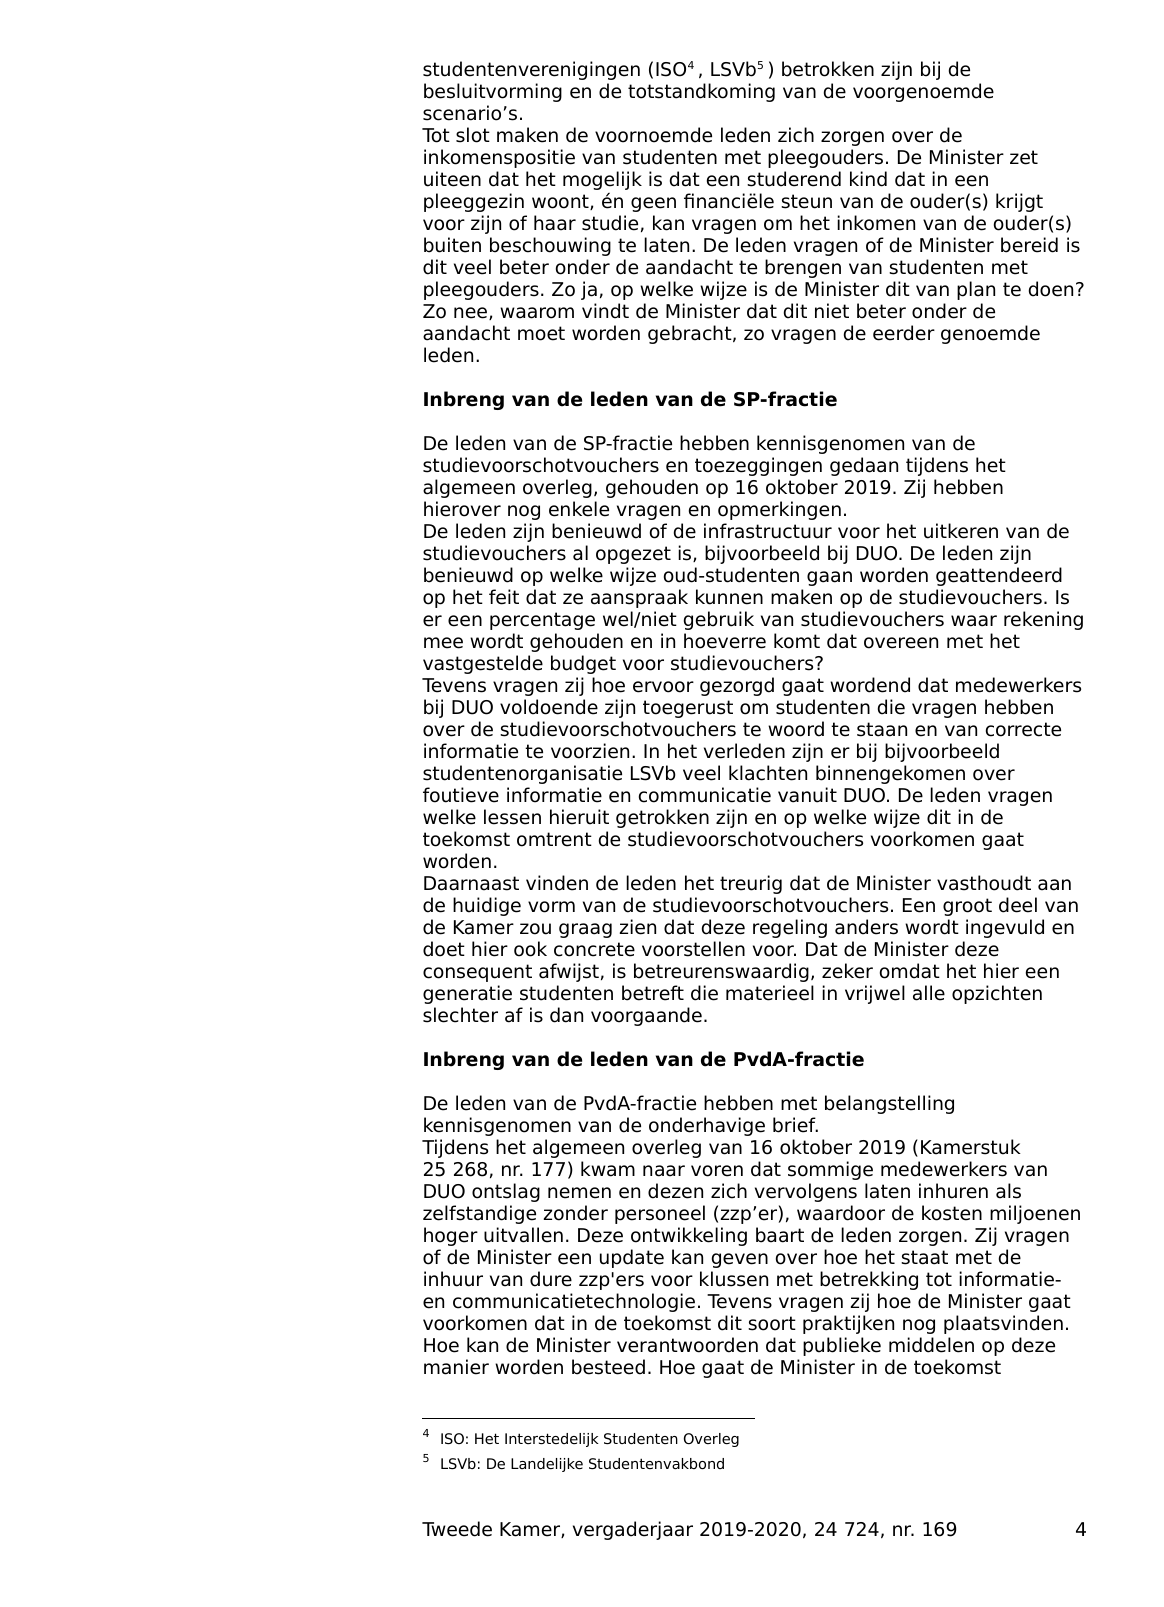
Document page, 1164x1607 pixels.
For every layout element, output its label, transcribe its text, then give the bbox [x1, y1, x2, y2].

text ISO: Het Interstedelijk Studenten Overleg [422, 1427, 1087, 1449]
text De leden zijn benieuwd of de infrastructuur voor het uitkeren van de studievouchers al opgezet is, bijvoorbeeld bij DUO. De leden zijn benieuwd op welke wijze oud-studenten gaan worden geattendeerd op het feit dat ze aanspraak kunnen maken op de studievouchers. Is er een percentage wel/niet gebruik van studievouchers waar rekening mee wordt gehouden en in hoeverre komt dat overeen met het vastgestelde budget voor studievouchers? [422, 521, 1087, 675]
text De leden van de PvdA-fractie hebben met belangstelling kennisgenomen van de onderhavige brief. [422, 1093, 1087, 1137]
text Tot slot maken de voornoemde leden zich zorgen over de inkomenspositie van studenten met pleegouders. De Minister zet uiteen dat het mogelijk is dat een studerend kind dat in een pleeggezin woont, én geen financiële steun van de ouder(s) krijgt voor zijn of haar studie, kan vragen om het inkomen van de ouder(s) buiten beschouwing te laten. De leden vragen of de Minister bereid is dit veel beter onder de aandacht te brengen van studenten met pleegouders. Zo ja, op welke wijze is de Minister dit van plan te doen? Zo nee, waarom vindt de Minister dat dit niet beter onder de aandacht moet worden gebracht, zo vragen de eerder genoemde leden. [422, 125, 1087, 367]
subtitle Inbreng van de leden van de SP-fractie [422, 389, 1087, 411]
text Tijdens het algemeen overleg van 16 oktober 2019 (Kamerstuk 25 268, nr. 177) kwam naar voren dat sommige medewerkers van DUO ontslag nemen en dezen zich vervolgens laten inhuren als zelfstandige zonder personeel (zzp’er), waardoor de kosten miljoenen hoger uitvallen. Deze ontwikkeling baart de leden zorgen. Zij vragen of de Minister een update kan geven over hoe het staat met de inhuur van dure zzp'ers voor klussen met betrekking tot informatie- en communicatietechnologie. Tevens vragen zij hoe de Minister gaat voorkomen dat in de toekomst dit soort praktijken nog plaatsvinden. Hoe kan de Minister verantwoorden dat publieke middelen op deze manier worden besteed. Hoe gaat de Minister in de toekomst [422, 1137, 1087, 1379]
text LSVb: De Landelijke Studentenvakbond [422, 1452, 1087, 1474]
subtitle Inbreng van de leden van de PvdA-fractie [422, 1049, 1087, 1071]
text studentenverenigingen (ISO, LSVb) betrokken zijn bij de besluitvorming en de totstandkoming van de voorgenoemde scenario’s. [422, 59, 1087, 125]
text Tevens vragen zij hoe ervoor gezorgd gaat wordend dat medewerkers bij DUO voldoende zijn toegerust om studenten die vragen hebben over de studievoorschotvouchers te woord te staan en van correcte informatie te voorzien. In het verleden zijn er bij bijvoorbeeld studentenorganisatie LSVb veel klachten binnengekomen over foutieve informatie en communicatie vanuit DUO. De leden vragen welke lessen hieruit getrokken zijn en op welke wijze dit in de toekomst omtrent de studievoorschotvouchers voorkomen gaat worden. [422, 675, 1087, 873]
text De leden van de SP-fractie hebben kennisgenomen van de studievoorschotvouchers en toezeggingen gedaan tijdens het algemeen overleg, gehouden op 16 oktober 2019. Zij hebben hierover nog enkele vragen en opmerkingen. [422, 433, 1087, 521]
text Daarnaast vinden de leden het treurig dat de Minister vasthoudt aan de huidige vorm van de studievoorschotvouchers. Een groot deel van de Kamer zou graag zien dat deze regeling anders wordt ingevuld en doet hier ook concrete voorstellen voor. Dat de Minister deze consequent afwijst, is betreurenswaardig, zeker omdat het hier een generatie studenten betreft die materieel in vrijwel alle opzichten slechter af is dan voorgaande. [422, 873, 1087, 1027]
